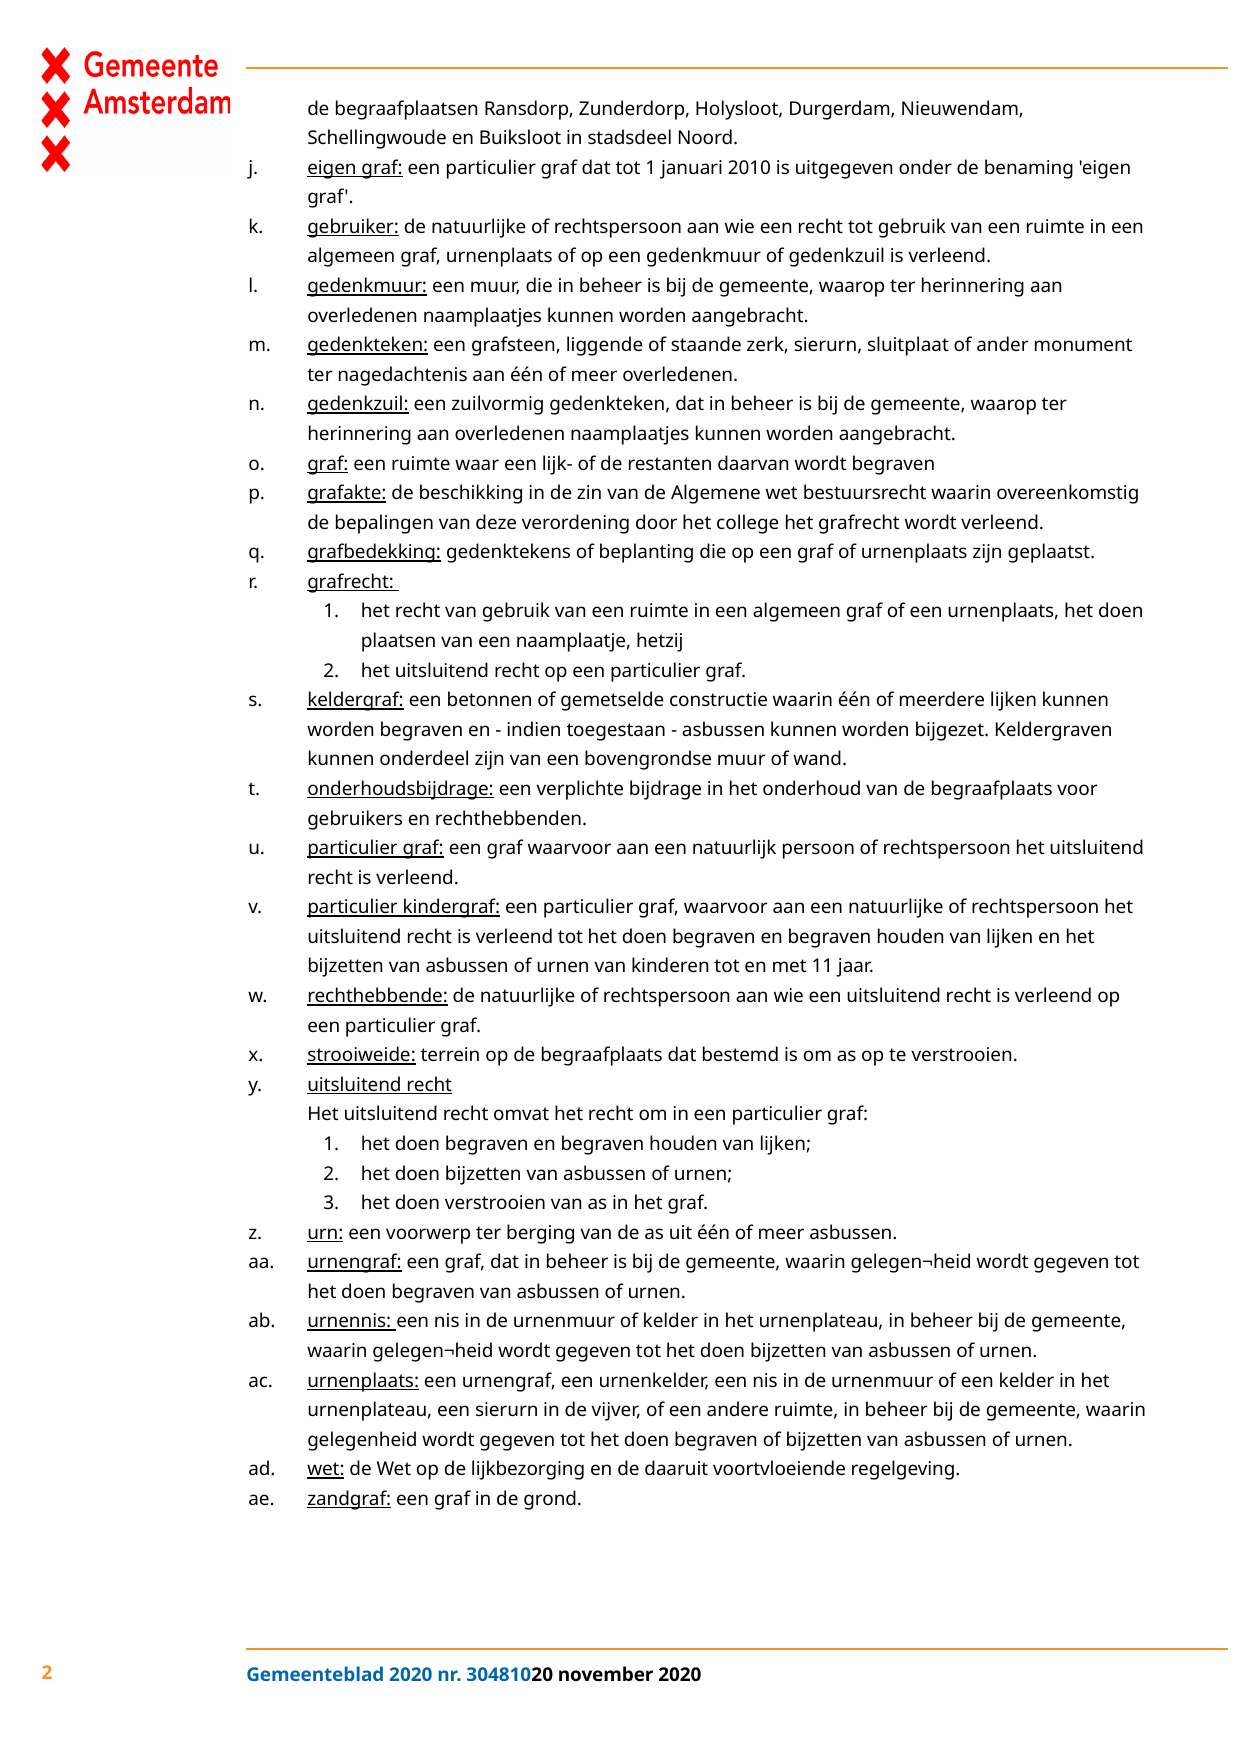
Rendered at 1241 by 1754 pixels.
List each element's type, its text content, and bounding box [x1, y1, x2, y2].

list het doen verstrooien van as in het graf. [323, 1189, 1152, 1215]
list het doen bijzetten van asbussen of urnen; [323, 1160, 1152, 1186]
list Het uitsluitend recht omvat het recht om in een particulier graf: [248, 1101, 1152, 1126]
list grafrecht: [248, 568, 1152, 594]
list particulier graf: een graf waarvoor aan een natuurlijk persoon of rechtspersoon het uitsluitend recht is verleend. [248, 834, 1152, 890]
list urnengraf: een graf, dat in beheer is bij de gemeente, waarin gelegen¬heid wordt gegeven tot het doen begraven van asbussen of urnen. [248, 1248, 1152, 1304]
list zandgraf: een graf in de grond. [248, 1485, 1152, 1511]
list het doen begraven en begraven houden van lijken; [323, 1130, 1152, 1156]
list grafbedekking: gedenktekens of beplanting die op een graf of urnenplaats zijn geplaatst. [248, 538, 1152, 564]
list graf: een ruimte waar een lijk- of de restanten daarvan wordt begraven [248, 450, 1152, 476]
list gebruiker: de natuurlijke of rechtspersoon aan wie een recht tot gebruik van een ruimte in een algemeen graf, urnenplaats of op een gedenkmuur of gedenkzuil is verleend. [248, 213, 1152, 268]
list wet: de Wet op de lijkbezorging en de daaruit voortvloeiende regelgeving. [248, 1456, 1152, 1481]
list eigen graf: een particulier graf dat tot 1 januari 2010 is uitgegeven onder de benaming 'eigen graf'. [248, 154, 1152, 209]
list urnenplaats: een urnengraf, een urnenkelder, een nis in de urnenmuur of een kelder in het urnenplateau, een sierurn in de vijver, of een andere ruimte, in beheer bij de gemeente, waarin gelegenheid wordt gegeven tot het doen begraven of bijzetten van asbussen of urnen. [248, 1367, 1152, 1452]
list gedenkmuur: een muur, die in beheer is bij de gemeente, waarop ter herinnering aan overledenen naamplaatjes kunnen worden aangebracht. [248, 272, 1152, 328]
list urn: een voorwerp ter berging van de as uit één of meer asbussen. [248, 1219, 1152, 1245]
list rechthebbende: de natuurlijke of rechtspersoon aan wie een uitsluitend recht is verleend op een particulier graf. [248, 982, 1152, 1038]
list de begraafplaatsen Ransdorp, Zunderdorp, Holysloot, Durgerdam, Nieuwendam, Schellingwoude en Buiksloot in stadsdeel Noord. [248, 95, 1152, 150]
list strooiweide: terrein op de begraafplaats dat bestemd is om as op te verstrooien. [248, 1041, 1152, 1067]
list gedenkteken: een grafsteen, liggende of staande zerk, sierurn, sluitplaat of ander monument ter nagedachtenis aan één of meer overledenen. [248, 331, 1152, 387]
list gedenkzuil: een zuilvormig gedenkteken, dat in beheer is bij de gemeente, waarop ter herinnering aan overledenen naamplaatjes kunnen worden aangebracht. [248, 391, 1152, 446]
list uitsluitend recht [248, 1071, 1152, 1097]
list keldergraf: een betonnen of gemetselde constructie waarin één of meerdere lijken kunnen worden begraven en - indien toegestaan - asbussen kunnen worden bijgezet. Keldergraven kunnen onderdeel zijn van een bovengrondse muur of wand. [248, 686, 1152, 771]
list onderhoudsbijdrage: een verplichte bijdrage in het onderhoud van de begraafplaats voor gebruikers en rechthebbenden. [248, 775, 1152, 831]
list grafakte: de beschikking in de zin van de Algemene wet bestuursrecht waarin overeenkomstig de bepalingen van deze verordening door het college het grafrecht wordt verleend. [248, 479, 1152, 535]
list het recht van gebruik van een ruimte in een algemeen graf of een urnenplaats, het doen plaatsen van een naamplaatje, hetzij [323, 598, 1152, 653]
picture [41, 47, 231, 172]
list het uitsluitend recht op een particulier graf. [323, 657, 1152, 683]
list urnennis: een nis in de urnenmuur of kelder in het urnenplateau, in beheer bij de gemeente, waarin gelegen¬heid wordt gegeven tot het doen bijzetten van asbussen of urnen. [248, 1308, 1152, 1363]
list particulier kindergraf: een particulier graf, waarvoor aan een natuurlijke of rechtspersoon het uitsluitend recht is verleend tot het doen begraven en begraven houden van lijken en het bijzetten van asbussen of urnen van kinderen tot en met 11 jaar. [248, 893, 1152, 978]
